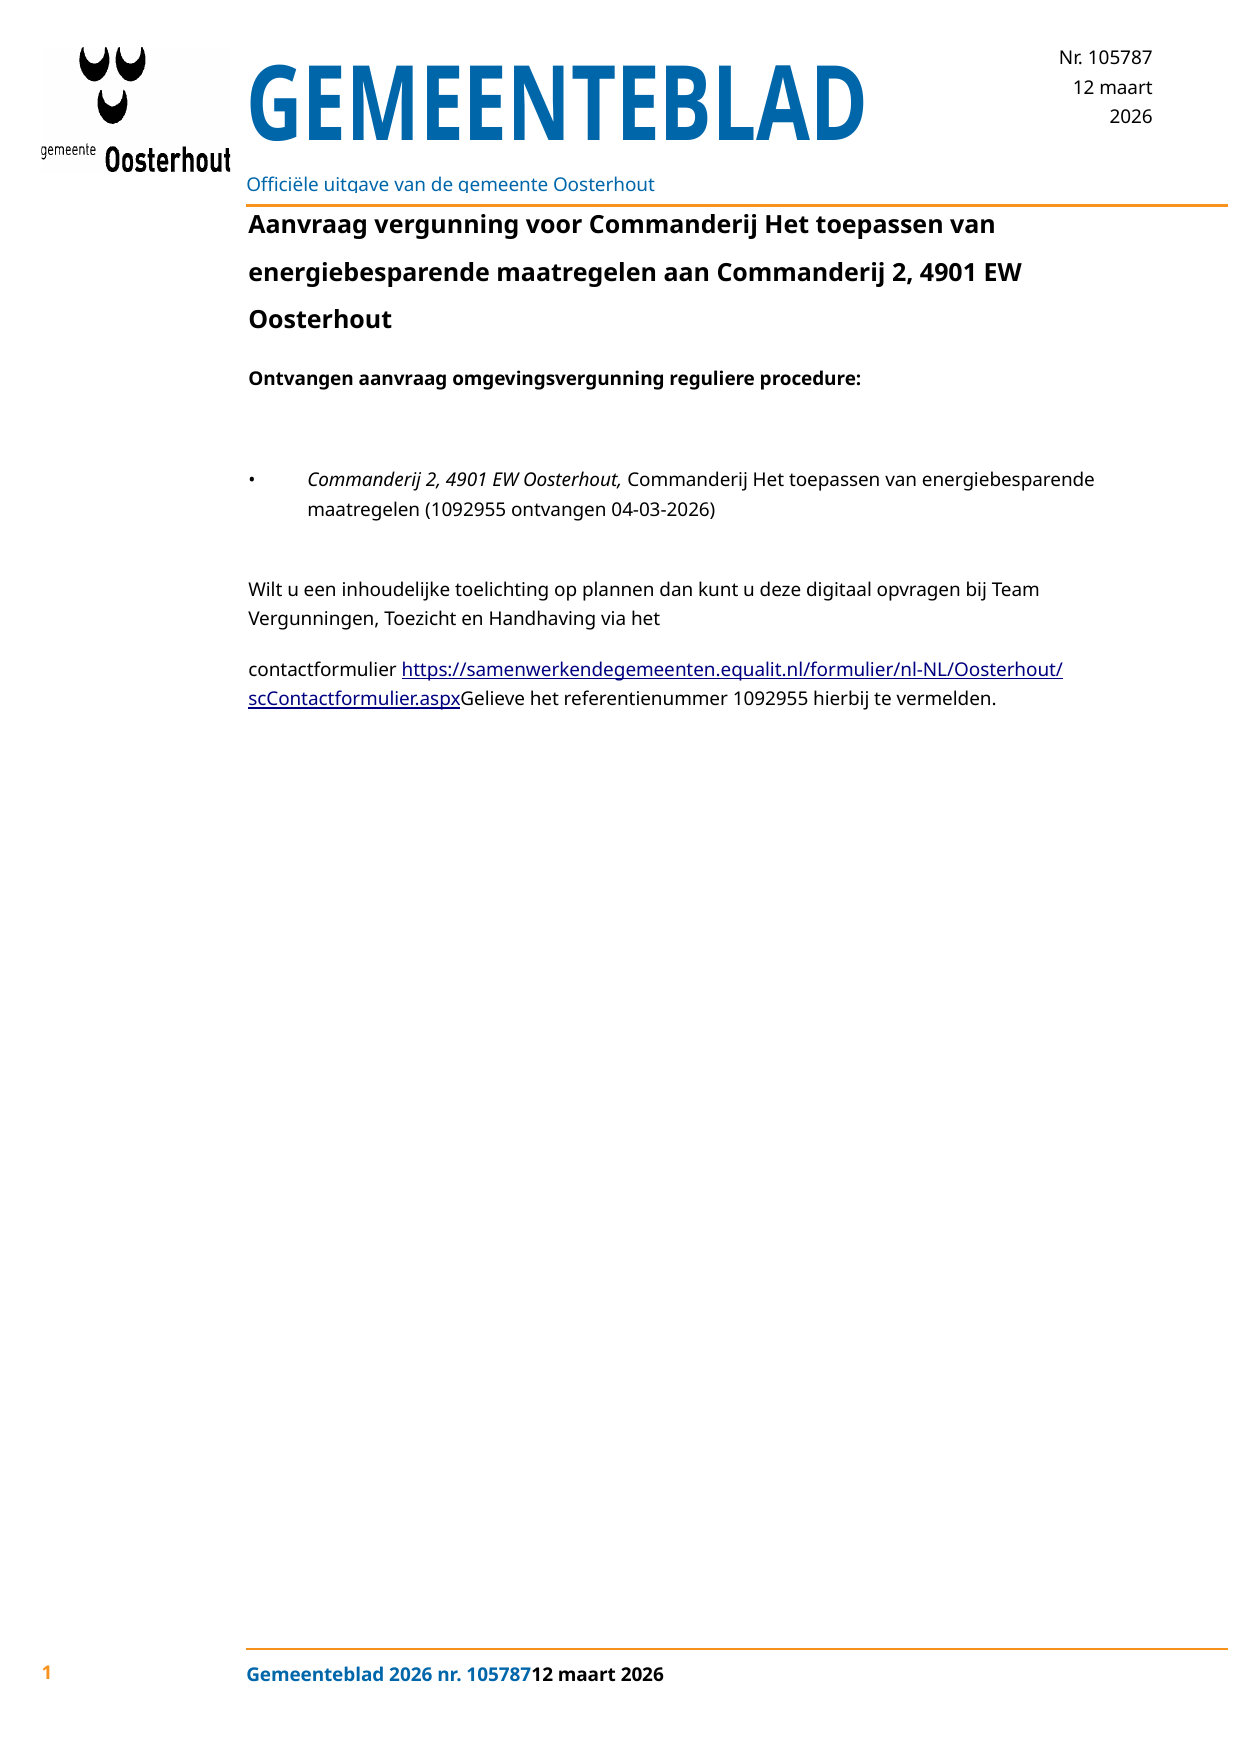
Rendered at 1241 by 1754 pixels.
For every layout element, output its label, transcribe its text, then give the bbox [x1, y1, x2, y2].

text Wilt u een inhoudelijke toelichting op plannen dan kunt u deze digitaal opvragen bij Team Vergunningen, Toezicht en Handhaving via het [248, 576, 1152, 631]
text Aanvraag vergunning voor Commanderij Het toepassen van energiebesparende maatregelen aan Commanderij 2, 4901 EW Oosterhout [248, 207, 1152, 336]
list Commanderij 2, 4901 EW Oosterhout, Commanderij Het toepassen van energiebesparende maatregelen (1092955 ontvangen 04-03-2026) [248, 466, 1152, 522]
text Ontvangen aanvraag omgevingsvergunning reguliere procedure: [248, 366, 1152, 391]
text contactformulier https://samenwerkendegemeenten.equalit.nl/formulier/nl-NL/Oosterhout/scContactformulier.aspxGelieve het referentienummer 1092955 hierbij te vermelden. [248, 656, 1152, 711]
picture [41, 47, 231, 172]
